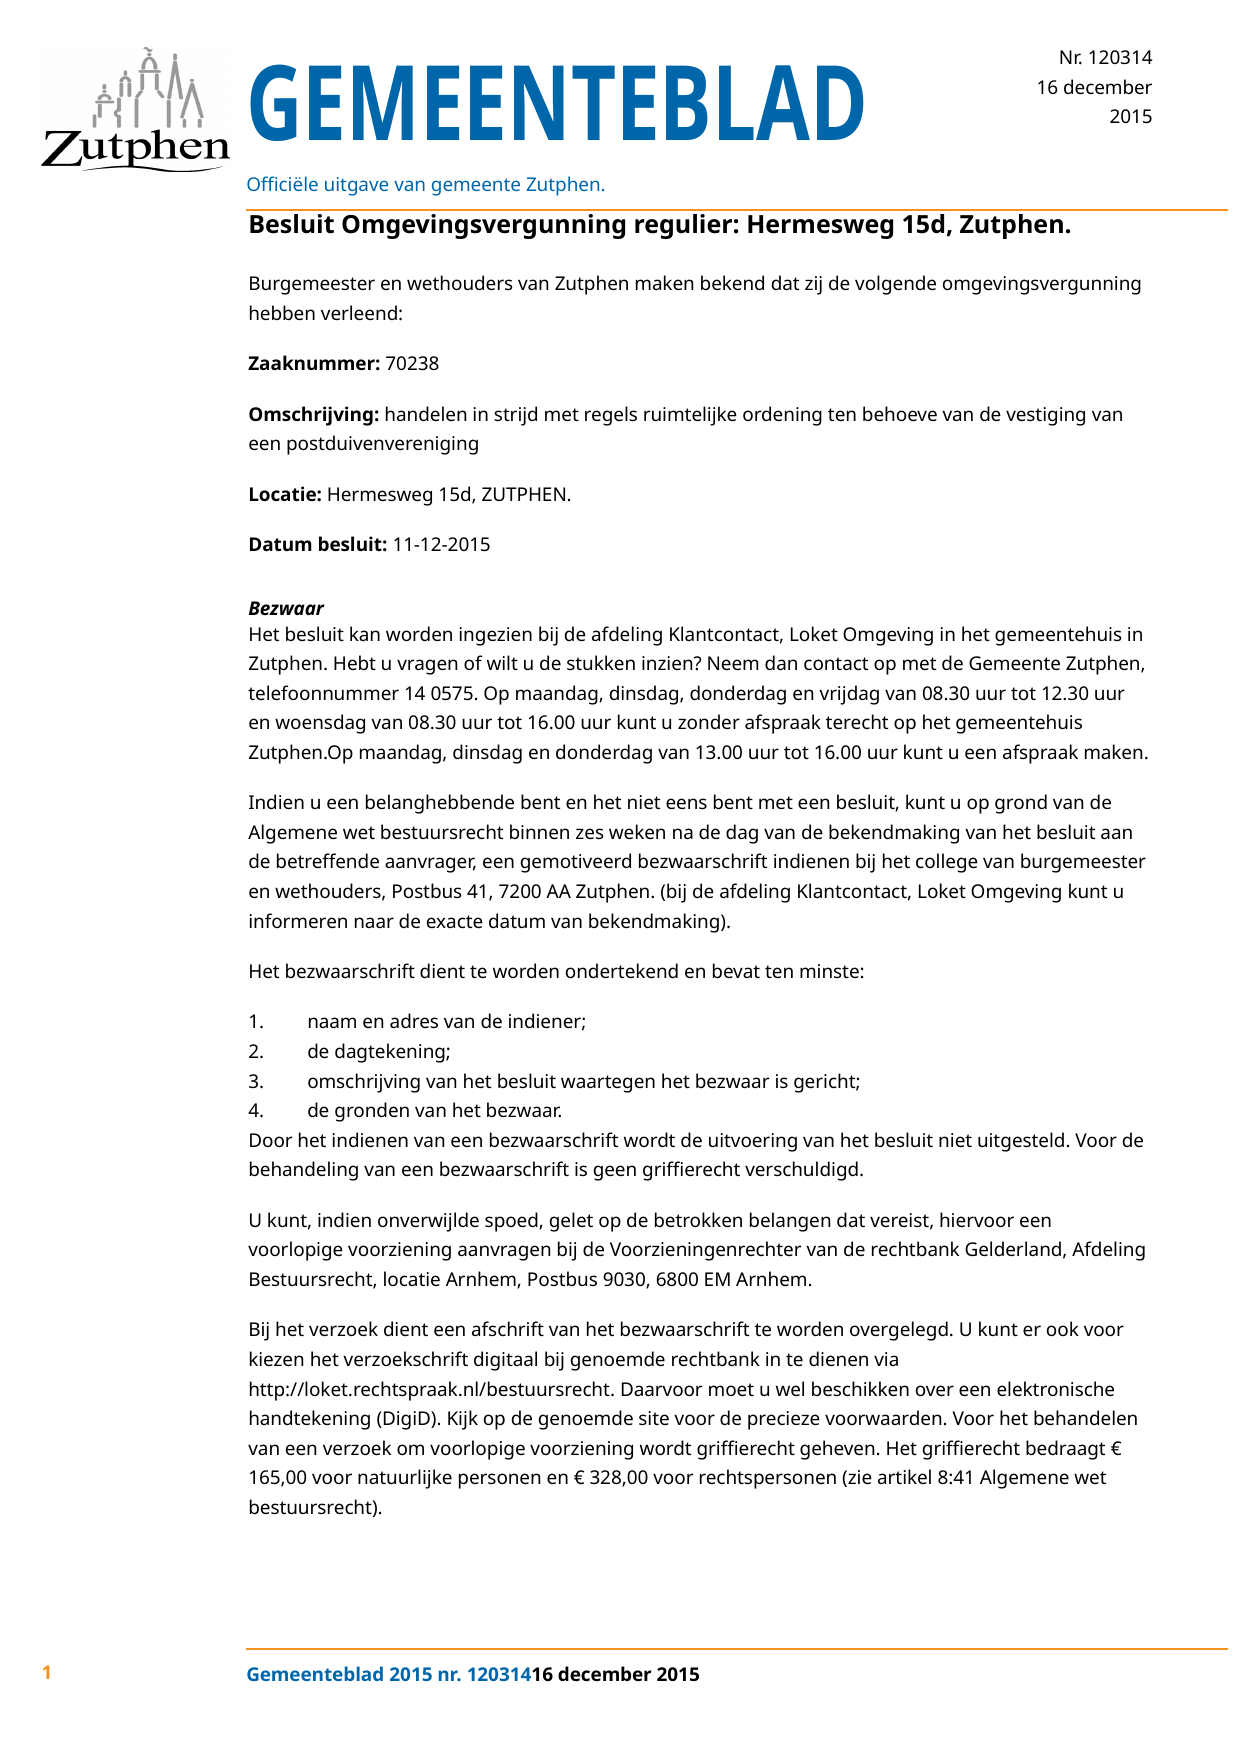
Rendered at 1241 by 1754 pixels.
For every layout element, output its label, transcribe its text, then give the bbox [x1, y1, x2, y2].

list omschrijving van het besluit waartegen het bezwaar is gericht; [248, 1068, 1152, 1094]
text Het besluit kan worden ingezien bij de afdeling Klantcontact, Loket Omgeving in het gemeentehuis in Zutphen. Hebt u vragen of wilt u de stukken inzien? Neem dan contact op met de Gemeente Zutphen, telefoonnummer 14 0575. Op maandag, dinsdag, donderdag en vrijdag van 08.30 uur tot 12.30 uur en woensdag van 08.30 uur tot 16.00 uur kunt u zonder afspraak terecht op het gemeentehuis Zutphen.Op maandag, dinsdag en donderdag van 13.00 uur tot 16.00 uur kunt u een afspraak maken. [248, 621, 1152, 765]
text U kunt, indien onverwijlde spoed, gelet op de betrokken belangen dat vereist, hiervoor een voorlopige voorziening aanvragen bij de Voorzieningenrechter van de rechtbank Gelderland, Afdeling Bestuursrecht, locatie Arnhem, Postbus 9030, 6800 EM Arnhem. [248, 1207, 1152, 1292]
text Door het indienen van een bezwaarschrift wordt de uitvoering van het besluit niet uitgesteld. Voor de behandeling van een bezwaarschrift is geen griffierecht verschuldigd. [248, 1127, 1152, 1182]
text Besluit Omgevingsvergunning regulier: Hermesweg 15d, Zutphen. [248, 211, 1152, 241]
text Bij het verzoek dient een afschrift van het bezwaarschrift te worden overgelegd. U kunt er ook voor kiezen het verzoekschrift digitaal bij genoemde rechtbank in te dienen via http://loket.rechtspraak.nl/bestuursrecht. Daarvoor moet u wel beschikken over een elektronische handtekening (DigiD). Kijk op de genoemde site voor de precieze voorwaarden. Voor het behandelen van een verzoek om voorlopige voorziening wordt griffierecht geheven. Het griffierecht bedraagt € 165,00 voor natuurlijke personen en € 328,00 voor rechtspersonen (zie artikel 8:41 Algemene wet bestuursrecht). [248, 1317, 1152, 1520]
list de gronden van het bezwaar. [248, 1097, 1152, 1123]
picture [41, 47, 231, 172]
text Indien u een belanghebbende bent en het niet eens bent met een besluit, kunt u op grond van de Algemene wet bestuursrecht binnen zes weken na de dag van de bekendmaking van het besluit aan de betreffende aanvrager, een gemotiveerd bezwaarschrift indienen bij het college van burgemeester en wethouders, Postbus 41, 7200 AA Zutphen. (bij de afdeling Klantcontact, Loket Omgeving kunt u informeren naar de exacte datum van bekendmaking). [248, 789, 1152, 934]
list naam en adres van de indiener; [248, 1009, 1152, 1034]
text Datum besluit: 11-12-2015 [248, 531, 1152, 557]
text Het bezwaarschrift dient te worden ondertekend en bevat ten minste: [248, 958, 1152, 984]
text Bezwaar [248, 595, 1152, 621]
text Zaaknummer: 70238 [248, 350, 1152, 376]
text Omschrijving: handelen in strijd met regels ruimtelijke ordening ten behoeve van de vestiging van een postduivenvereniging [248, 401, 1152, 456]
text Locatie: Hermesweg 15d, ZUTPHEN. [248, 481, 1152, 506]
list de dagtekening; [248, 1038, 1152, 1064]
text Burgemeester en wethouders van Zutphen maken bekend dat zij de volgende omgevingsvergunning hebben verleend: [248, 270, 1152, 326]
